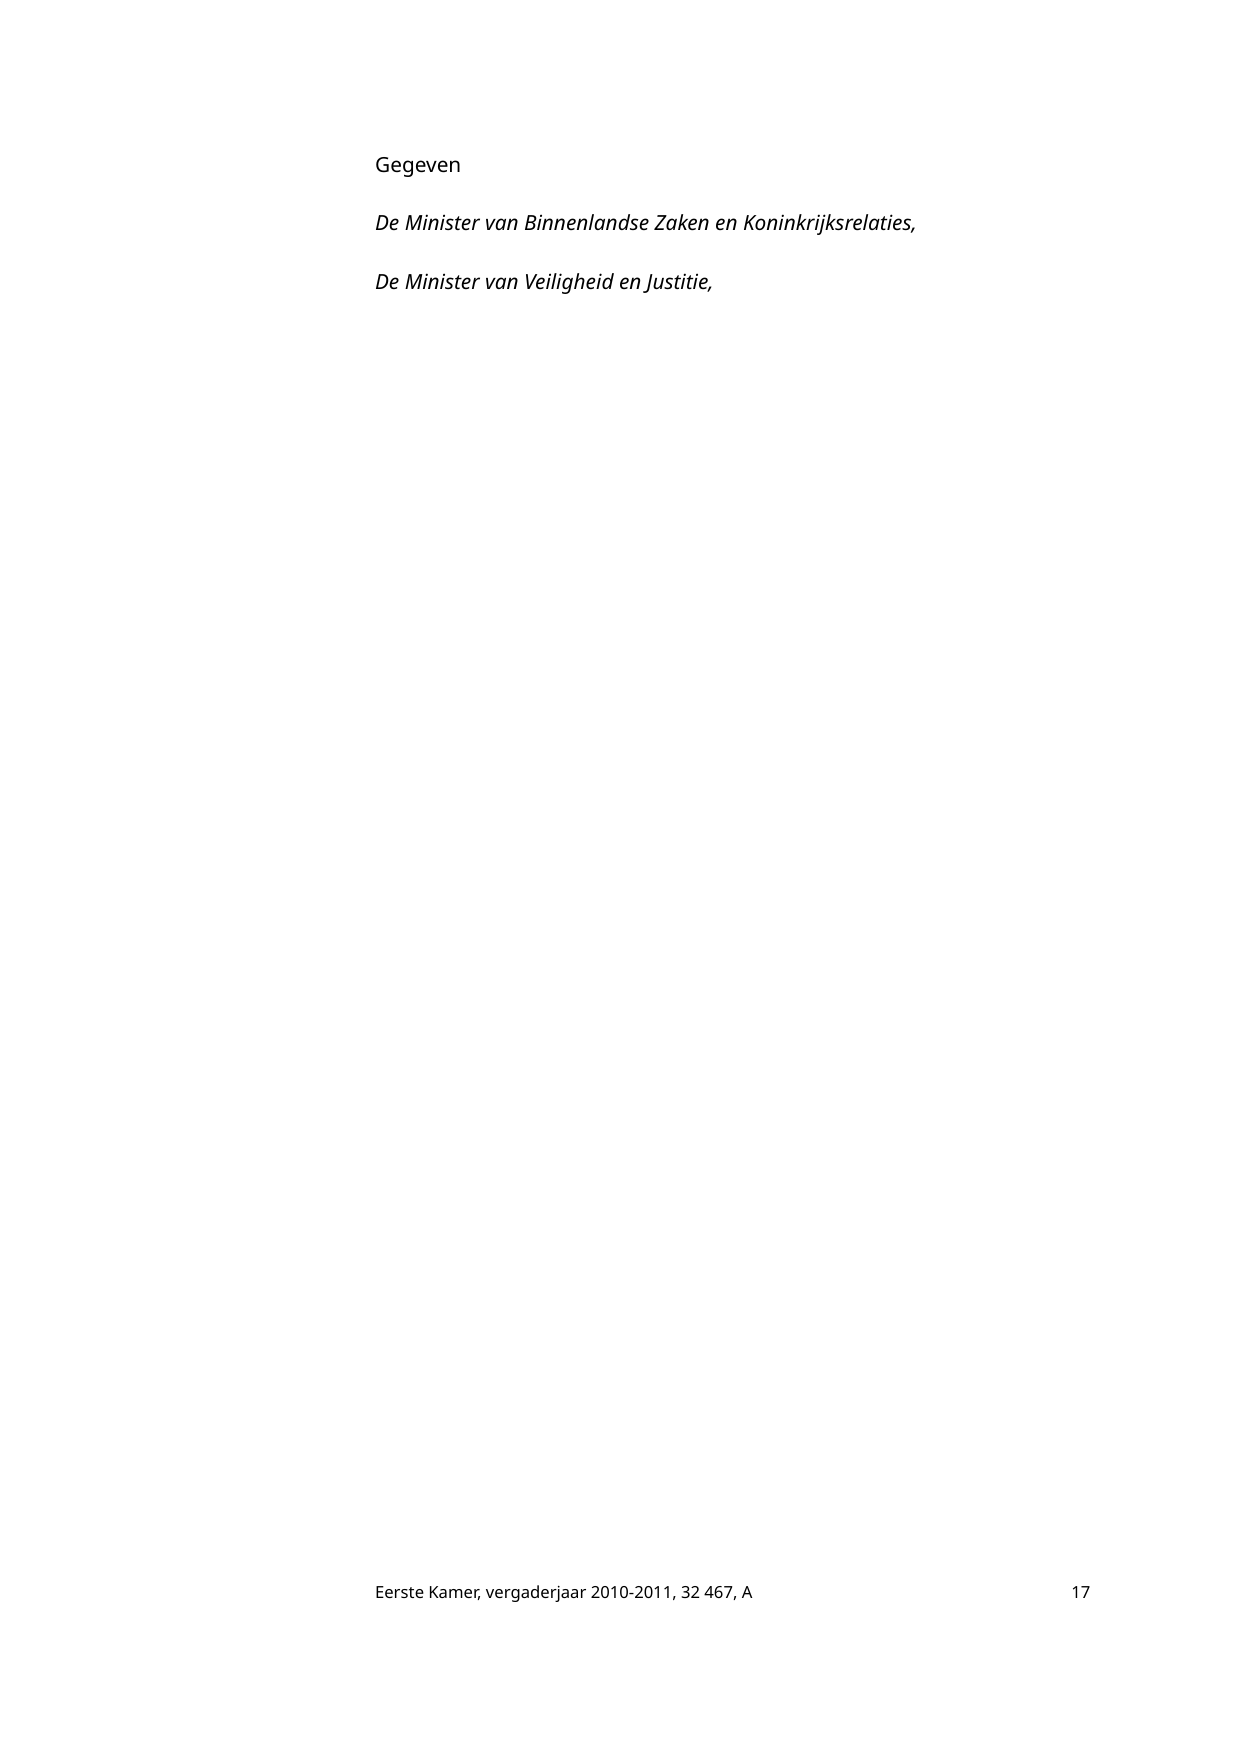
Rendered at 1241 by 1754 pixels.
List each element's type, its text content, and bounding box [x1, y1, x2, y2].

text Gegeven [375, 150, 1090, 178]
text De Minister van Veiligheid en Justitie, [375, 267, 1090, 295]
text De Minister van Binnenlandse Zaken en Koninkrijksrelaties, [375, 208, 1090, 237]
